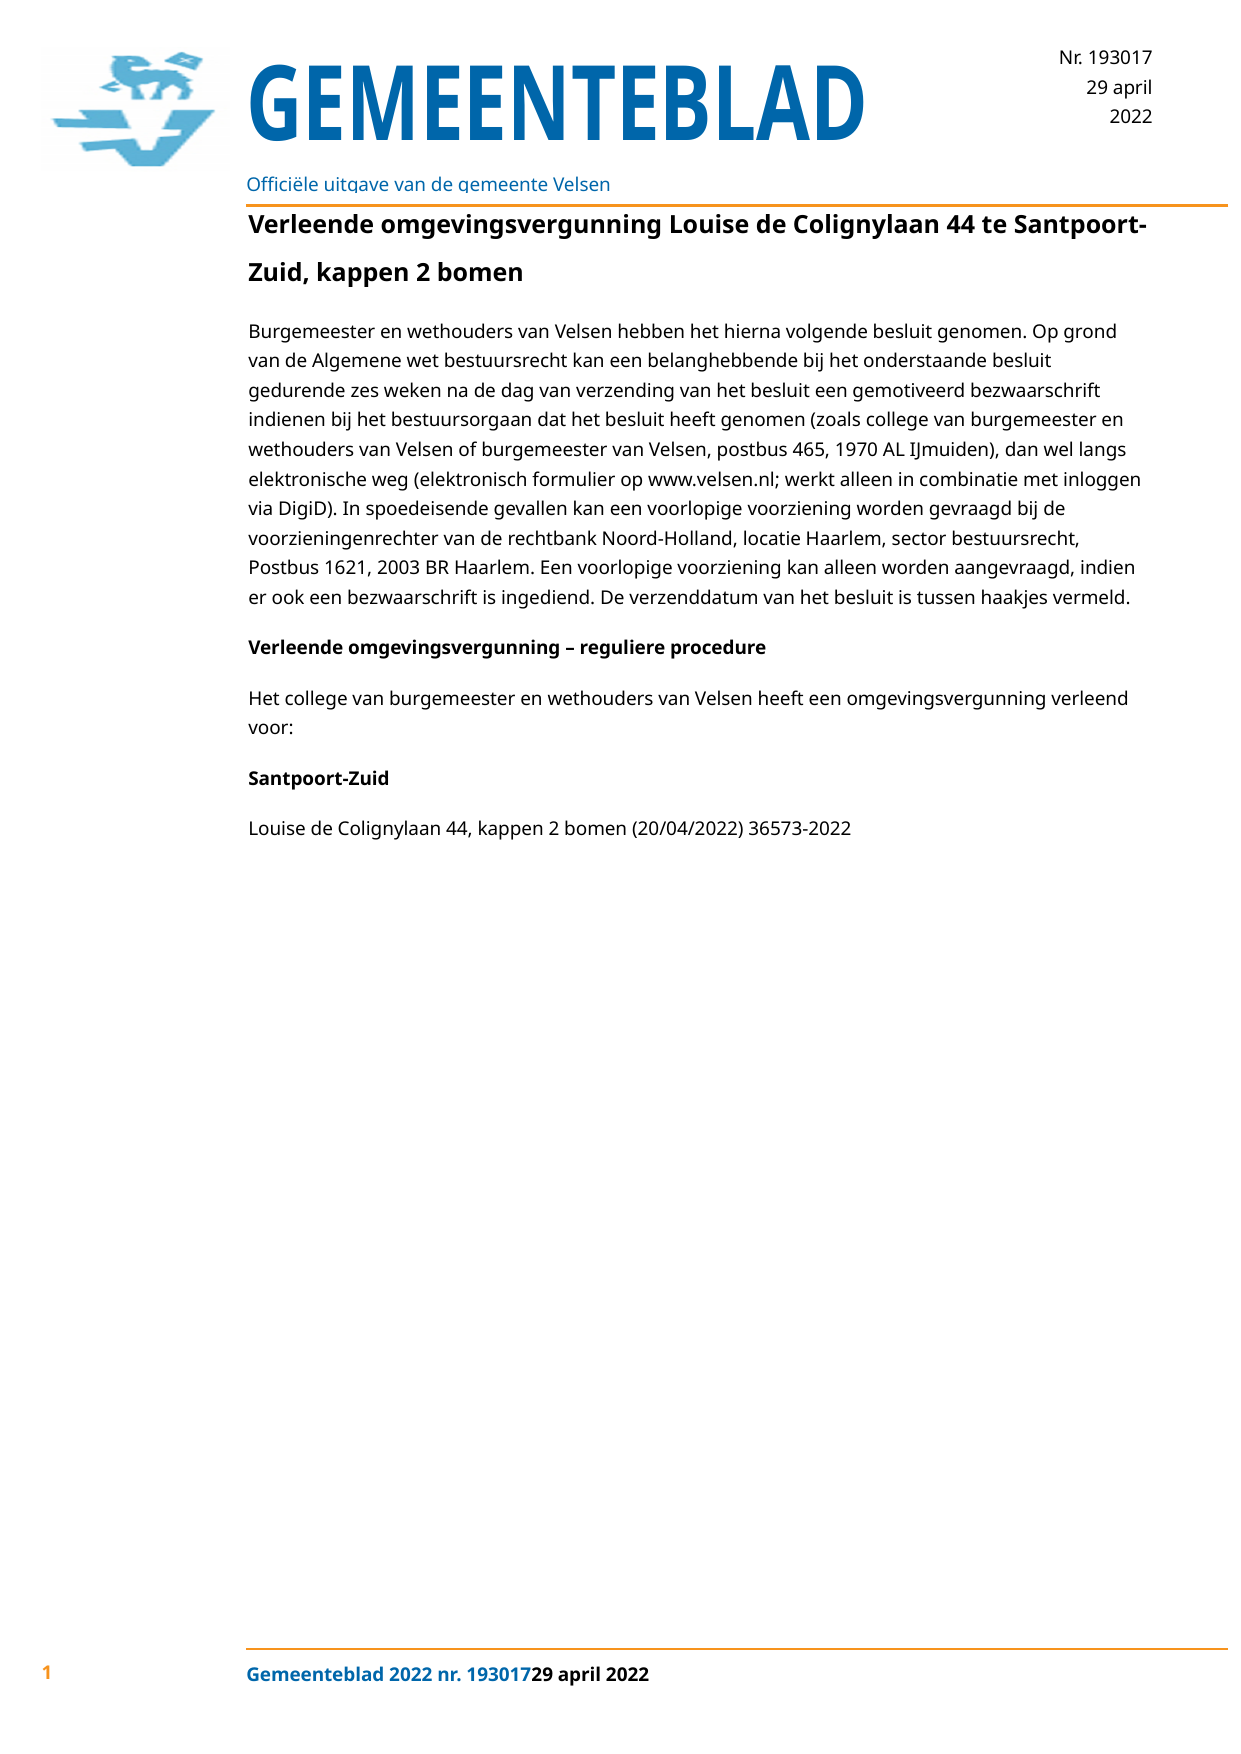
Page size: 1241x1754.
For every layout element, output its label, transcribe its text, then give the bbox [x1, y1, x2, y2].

text Burgemeester en wethouders van Velsen hebben het hierna volgende besluit genomen. Op grond van de Algemene wet bestuursrecht kan een belanghebbende bij het onderstaande besluit gedurende zes weken na de dag van verzending van het besluit een gemotiveerd bezwaarschrift indienen bij het bestuursorgaan dat het besluit heeft genomen (zoals college van burgemeester en wethouders van Velsen of burgemeester van Velsen, postbus 465, 1970 AL IJmuiden), dan wel langs elektronische weg (elektronisch formulier op www.velsen.nl; werkt alleen in combinatie met inloggen via DigiD). In spoedeisende gevallen kan een voorlopige voorziening worden gevraagd bij de voorzieningenrechter van de rechtbank Noord-Holland, locatie Haarlem, sector bestuursrecht, Postbus 1621, 2003 BR Haarlem. Een voorlopige voorziening kan alleen worden aangevraagd, indien er ook een bezwaarschrift is ingediend. De verzenddatum van het besluit is tussen haakjes vermeld. [248, 318, 1152, 610]
text Verleende omgevingsvergunning – reguliere procedure [248, 634, 1152, 660]
text Verleende omgevingsvergunning Louise de Colignylaan 44 te Santpoort-Zuid, kappen 2 bomen [248, 207, 1152, 288]
text Het college van burgemeester en wethouders van Velsen heeft een omgevingsvergunning verleend voor: [248, 685, 1152, 740]
text Louise de Colignylaan 44, kappen 2 bomen (20/04/2022) 36573-2022 [248, 815, 1152, 841]
picture [41, 47, 231, 172]
text Santpoort-Zuid [248, 765, 1152, 791]
